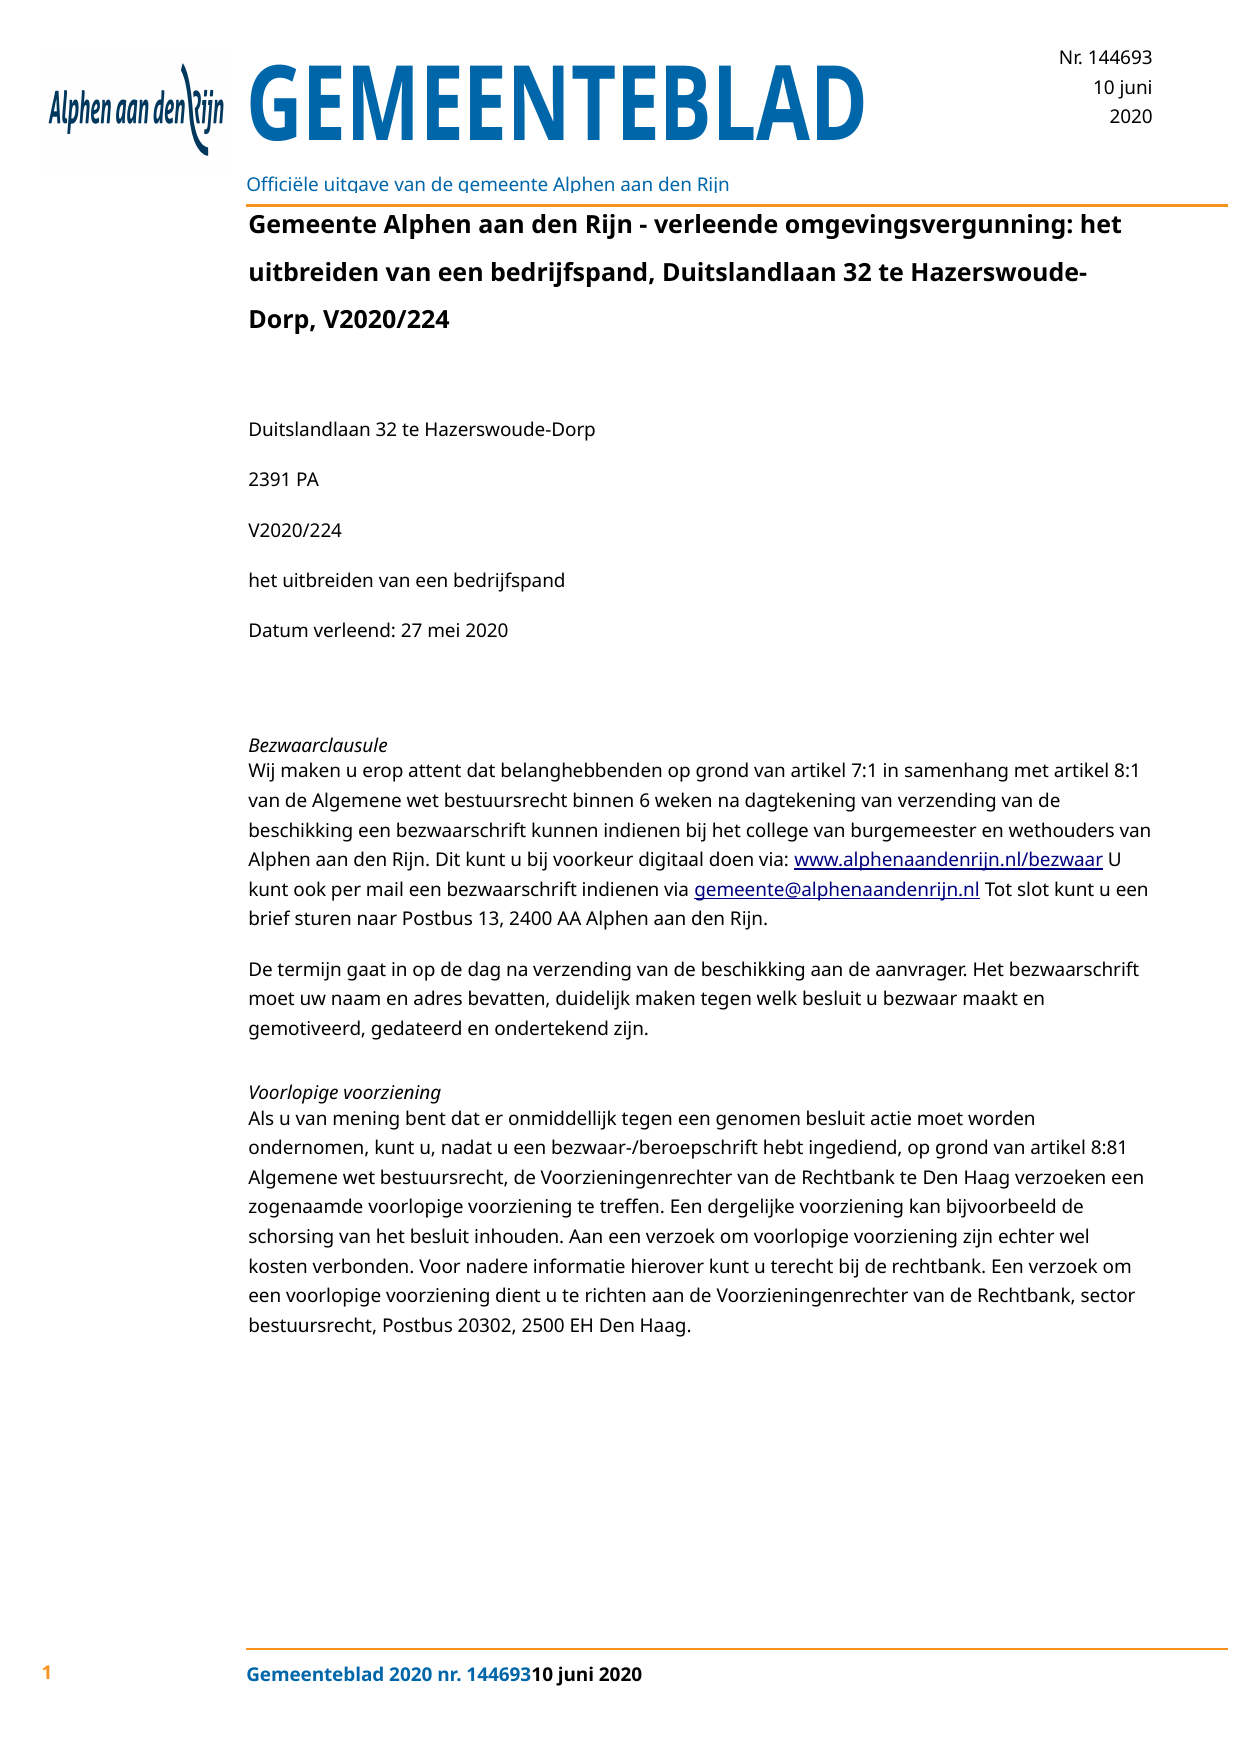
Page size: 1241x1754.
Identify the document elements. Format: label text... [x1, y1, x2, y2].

text 2391 PA [248, 466, 1152, 492]
text Bezwaarclausule [248, 732, 1152, 758]
text Datum verleend: 27 mei 2020 [248, 618, 1152, 643]
text De termijn gaat in op de dag na verzending van de beschikking aan de aanvrager. Het bezwaarschrift moet uw naam en adres bevatten, duidelijk maken tegen welk besluit u bezwaar maakt en gemotiveerd, gedateerd en ondertekend zijn. [248, 956, 1152, 1041]
text Gemeente Alphen aan den Rijn - verleende omgevingsvergunning: het uitbreiden van een bedrijfspand, Duitslandlaan 32 te Hazerswoude-Dorp, V2020/224 [248, 207, 1152, 336]
text het uitbreiden van een bedrijfspand [248, 567, 1152, 593]
text Voorlopige voorziening [248, 1079, 1152, 1105]
text Duitslandlaan 32 te Hazerswoude-Dorp [248, 416, 1152, 442]
picture [41, 47, 231, 172]
text Als u van mening bent dat er onmiddellijk tegen een genomen besluit actie moet worden ondernomen, kunt u, nadat u een bezwaar-/beroepschrift hebt ingediend, op grond van artikel 8:81 Algemene wet bestuursrecht, de Voorzieningenrechter van de Rechtbank te Den Haag verzoeken een zogenaamde voorlopige voorziening te treffen. Een dergelijke voorziening kan bijvoorbeeld de schorsing van het besluit inhouden. Aan een verzoek om voorlopige voorziening zijn echter wel kosten verbonden. Voor nadere informatie hierover kunt u terecht bij de rechtbank. Een verzoek om een voorlopige voorziening dient u te richten aan de Voorzieningenrechter van de Rechtbank, sector bestuursrecht, Postbus 20302, 2500 EH Den Haag. [248, 1105, 1152, 1338]
text V2020/224 [248, 517, 1152, 542]
text Wij maken u erop attent dat belanghebbenden op grond van artikel 7:1 in samenhang met artikel 8:1 van de Algemene wet bestuursrecht binnen 6 weken na dagtekening van verzending van de beschikking een bezwaarschrift kunnen indienen bij het college van burgemeester en wethouders van Alphen aan den Rijn. Dit kunt u bij voorkeur digitaal doen via: www.alphenaandenrijn.nl/bezwaar U kunt ook per mail een bezwaarschrift indienen via gemeente@alphenaandenrijn.nl Tot slot kunt u een brief sturen naar Postbus 13, 2400 AA Alphen aan den Rijn. [248, 758, 1152, 931]
